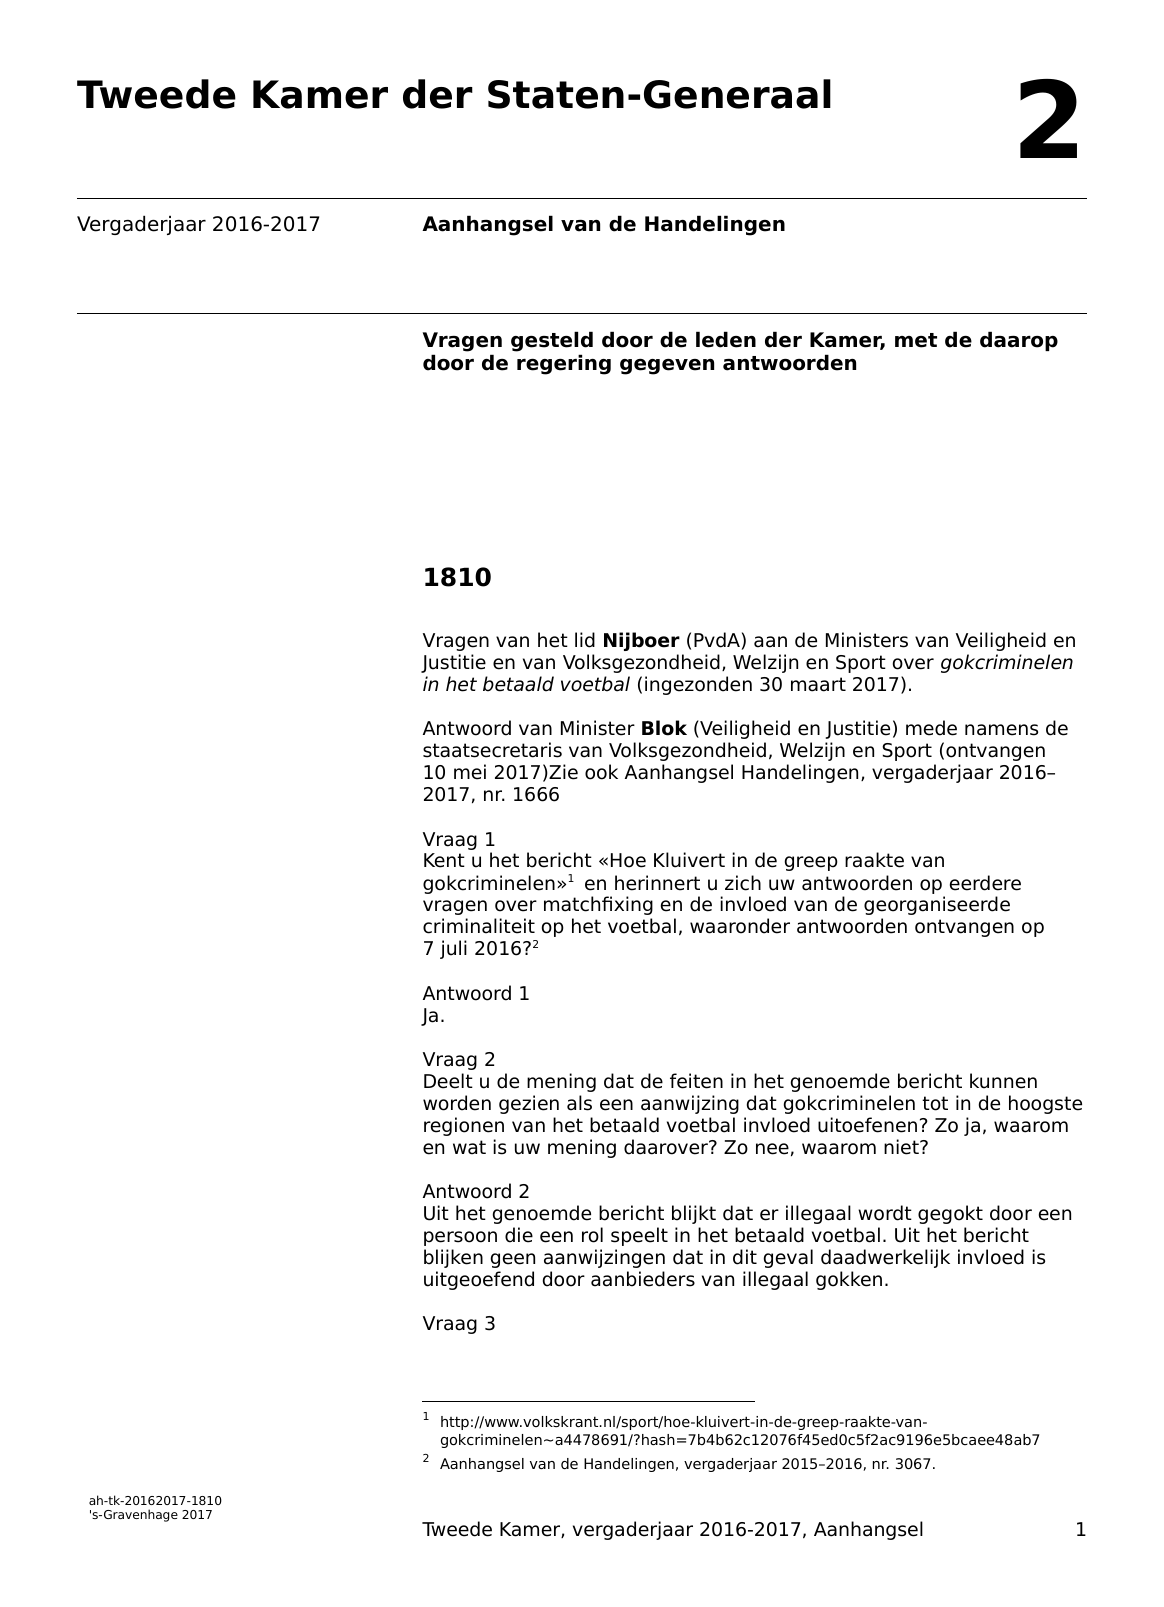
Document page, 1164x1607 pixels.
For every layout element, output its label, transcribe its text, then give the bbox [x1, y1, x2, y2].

text Vraag 3 [422, 1313, 1087, 1335]
text 's-Gravenhage 2017 [88, 1508, 323, 1522]
text Deelt u de mening dat de feiten in het genoemde bericht kunnen worden gezien als een aanwijzing dat gokcriminelen tot in de hoogste regionen van het betaald voetbal invloed uitoefenen? Zo ja, waarom en wat is uw mening daarover? Zo nee, waarom niet? [422, 1071, 1087, 1158]
text Kent u het bericht «Hoe Kluivert in de greep raakte van gokcriminelen» en herinnert u zich uw antwoorden op eerdere vragen over matchfixing en de invloed van de georganiseerde criminaliteit op het voetbal, waaronder antwoorden ontvangen op 7 juli 2016? [422, 850, 1087, 960]
table_header 2 [886, 59, 1087, 198]
text http://www.volkskrant.nl/sport/hoe-kluivert-in-de-greep-raakte-van-gokcriminelen~a4478691/?hash=7b4b62c12076f45ed0c5f2ac9196e5bcaee48ab7 [422, 1410, 1087, 1449]
text Vragen van het lid Nijboer (PvdA) aan de Ministers van Veiligheid en Justitie en van Volksgezondheid, Welzijn en Sport over gokcriminelen in het betaald voetbal (ingezonden 30 maart 2017). [422, 630, 1087, 696]
table_cell Aanhangsel van de Handelingen [422, 199, 1087, 313]
text Antwoord van Minister Blok (Veiligheid en Justitie) mede namens de staatsecretaris van Volksgezondheid, Welzijn en Sport (ontvangen 10 mei 2017)Zie ook Aanhangsel Handelingen, vergaderjaar 2016–2017, nr. 1666 [422, 718, 1087, 806]
table_cell Vragen gesteld door de leden der Kamer, met de daarop door de regering gegeven antwoorden [422, 314, 1087, 375]
text ah-tk-20162017-1810 [88, 1494, 323, 1508]
text Aanhangsel van de Handelingen, vergaderjaar 2015–2016, nr. 3067. [422, 1452, 1087, 1474]
text Uit het genoemde bericht blijkt dat er illegaal wordt gegokt door een persoon die een rol speelt in het betaald voetbal. Uit het bericht blijken geen aanwijzingen dat in dit geval daadwerkelijk invloed is uitgeoefend door aanbieders van illegaal gokken. [422, 1203, 1087, 1291]
table_cell [77, 314, 422, 375]
table_header Tweede Kamer der Staten-Generaal [77, 59, 886, 198]
text Ja. [422, 1004, 1087, 1026]
text 1810 [422, 563, 1087, 592]
text Vraag 2 [422, 1049, 1087, 1071]
table_cell Vergaderjaar 2016-2017 [77, 199, 422, 313]
text Antwoord 1 [422, 982, 1087, 1004]
text Antwoord 2 [422, 1181, 1087, 1203]
text Vraag 1 [422, 828, 1087, 850]
